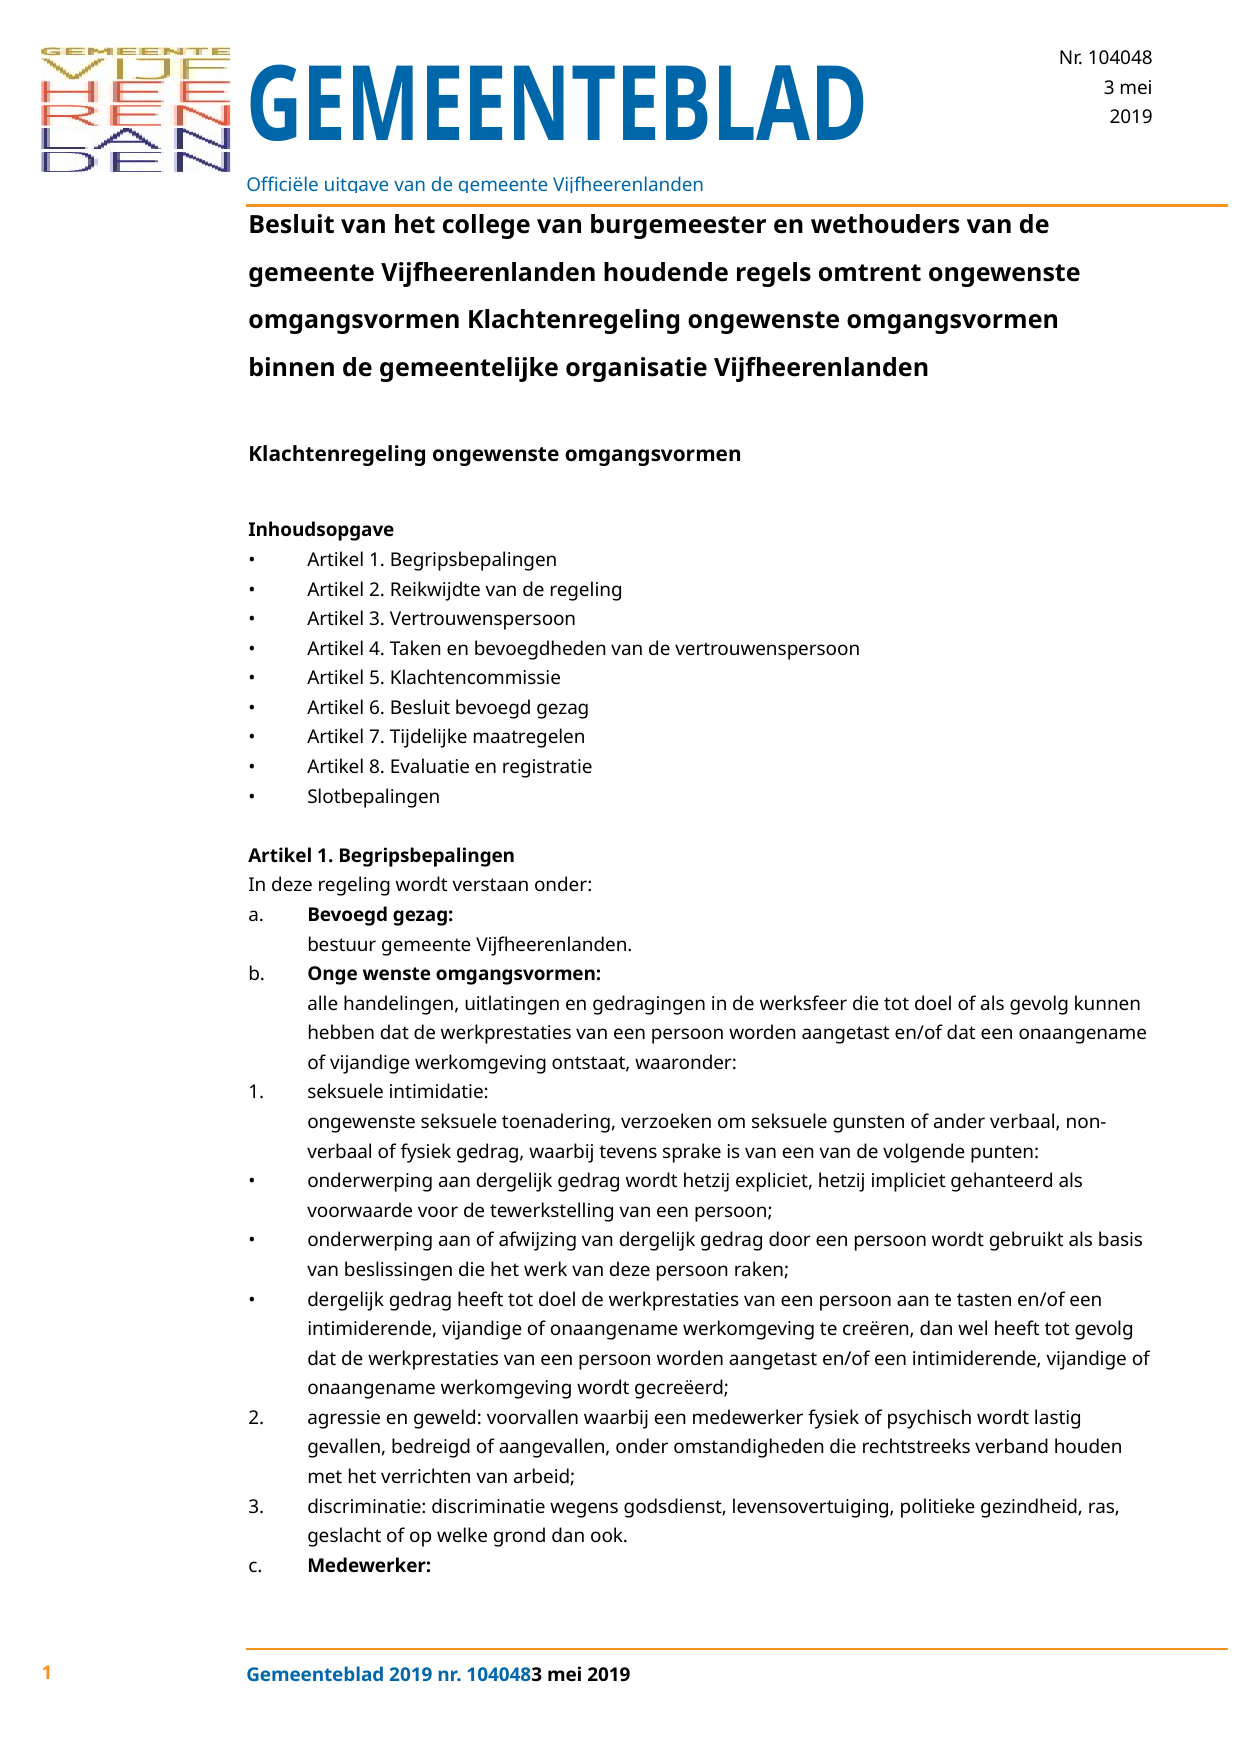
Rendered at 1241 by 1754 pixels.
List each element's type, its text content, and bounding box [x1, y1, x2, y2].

text Besluit van het college van burgemeester en wethouders van de gemeente Vijfheerenlanden houdende regels omtrent ongewenste omgangsvormen Klachtenregeling ongewenste omgangsvormen binnen de gemeentelijke organisatie Vijfheerenlanden [248, 207, 1152, 384]
list Artikel 4. Taken en bevoegdheden van de vertrouwenspersoon [248, 635, 1152, 661]
list Artikel 6. Besluit bevoegd gezag [248, 694, 1152, 720]
list onderwerping aan of afwijzing van dergelijk gedrag door een persoon wordt gebruikt als basis van beslissingen die het werk van deze persoon raken; [248, 1227, 1152, 1282]
list Slotbepalingen [248, 783, 1152, 808]
list Artikel 1. Begripsbepalingen [248, 546, 1152, 572]
list Onge wenste omgangsvormen: [248, 960, 1152, 986]
text In deze regeling wordt verstaan onder: [248, 872, 1152, 897]
list Artikel 7. Tijdelijke maatregelen [248, 724, 1152, 749]
list agressie en geweld: voorvallen waarbij een medewerker fysiek of psychisch wordt lastig gevallen, bedreigd of aangevallen, onder omstandigheden die rechtstreeks verband houden met het verrichten van arbeid; [248, 1404, 1152, 1489]
list onderwerping aan dergelijk gedrag wordt hetzij expliciet, hetzij impliciet gehanteerd als voorwaarde voor de tewerkstelling van een persoon; [248, 1167, 1152, 1223]
list Medewerker: [248, 1552, 1152, 1578]
text Klachtenregeling ongewenste omgangsvormen [248, 439, 1152, 467]
list Artikel 2. Reikwijdte van de regeling [248, 576, 1152, 601]
list dergelijk gedrag heeft tot doel de werkprestaties van een persoon aan te tasten en/of een intimiderende, vijandige of onaangename werkomgeving te creëren, dan wel heeft tot gevolg dat de werkprestaties van een persoon worden aangetast en/of een intimiderende, vijandige of onaangename werkomgeving wordt gecreëerd; [248, 1286, 1152, 1400]
list Bevoegd gezag: [248, 901, 1152, 927]
list bestuur gemeente Vijfheerenlanden. [248, 931, 1152, 956]
text Artikel 1. Begripsbepalingen [248, 842, 1152, 868]
list Artikel 3. Vertrouwenspersoon [248, 605, 1152, 631]
list discriminatie: discriminatie wegens godsdienst, levensovertuiging, politieke gezindheid, ras, geslacht of op welke grond dan ook. [248, 1493, 1152, 1548]
list Artikel 5. Klachtencommissie [248, 664, 1152, 690]
text Inhoudsopgave [248, 517, 1152, 542]
picture [41, 47, 231, 172]
list seksuele intimidatie: [248, 1079, 1152, 1104]
list Artikel 8. Evaluatie en registratie [248, 753, 1152, 779]
list alle handelingen, uitlatingen en gedragingen in de werksfeer die tot doel of als gevolg kunnen hebben dat de werkprestaties van een persoon worden aangetast en/of dat een onaangename of vijandige werkomgeving ontstaat, waaronder: [248, 990, 1152, 1075]
list ongewenste seksuele toenadering, verzoeken om seksuele gunsten of ander verbaal, non-verbaal of fysiek gedrag, waarbij tevens sprake is van een van de volgende punten: [248, 1108, 1152, 1163]
